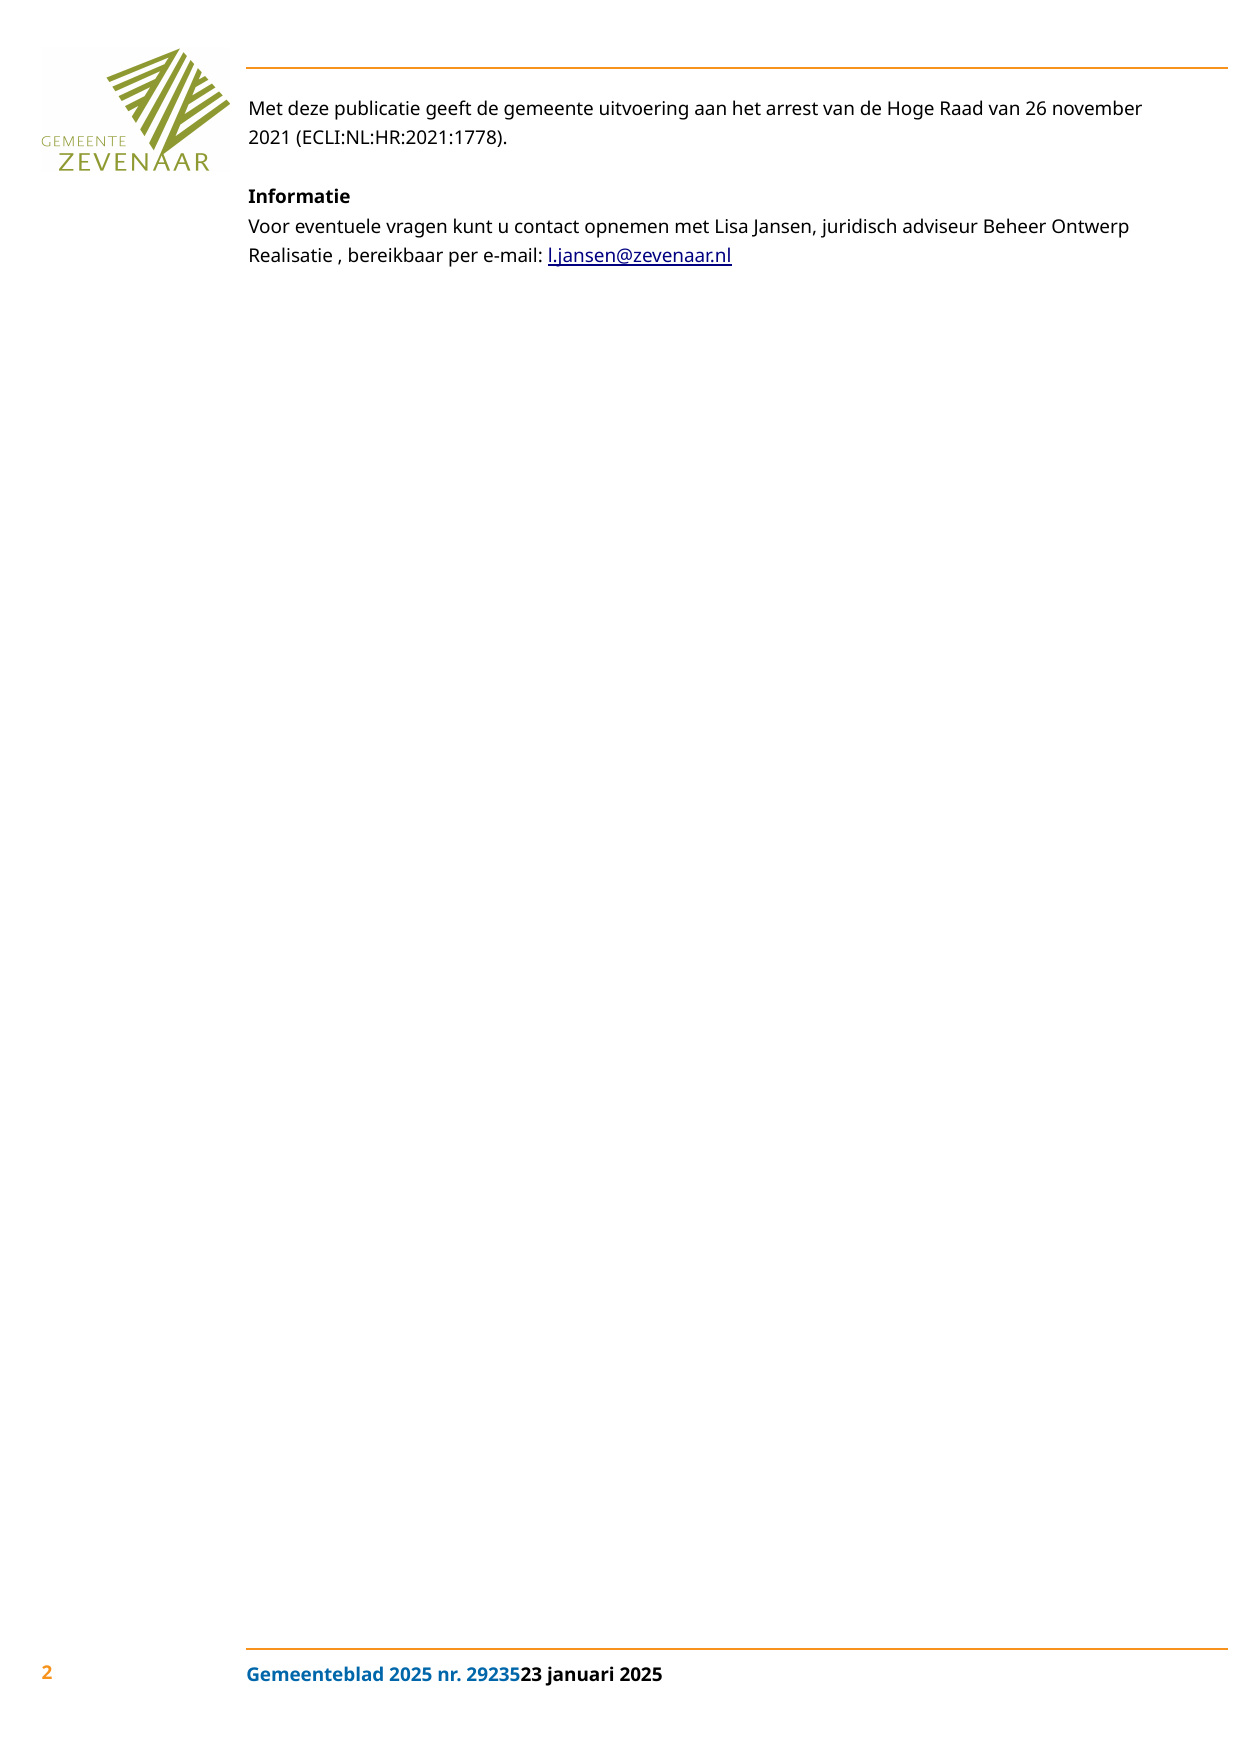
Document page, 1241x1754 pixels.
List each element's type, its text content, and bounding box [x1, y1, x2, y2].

text Met deze publicatie geeft de gemeente uitvoering aan het arrest van de Hoge Raad van 26 november 2021 (ECLI:NL:HR:2021:1778). [248, 95, 1152, 150]
picture [41, 47, 231, 172]
text Voor eventuele vragen kunt u contact opnemen met Lisa Jansen, juridisch adviseur Beheer Ontwerp Realisatie , bereikbaar per e-mail: l.jansen@zevenaar.nl [248, 213, 1152, 268]
text Informatie [248, 183, 1152, 209]
